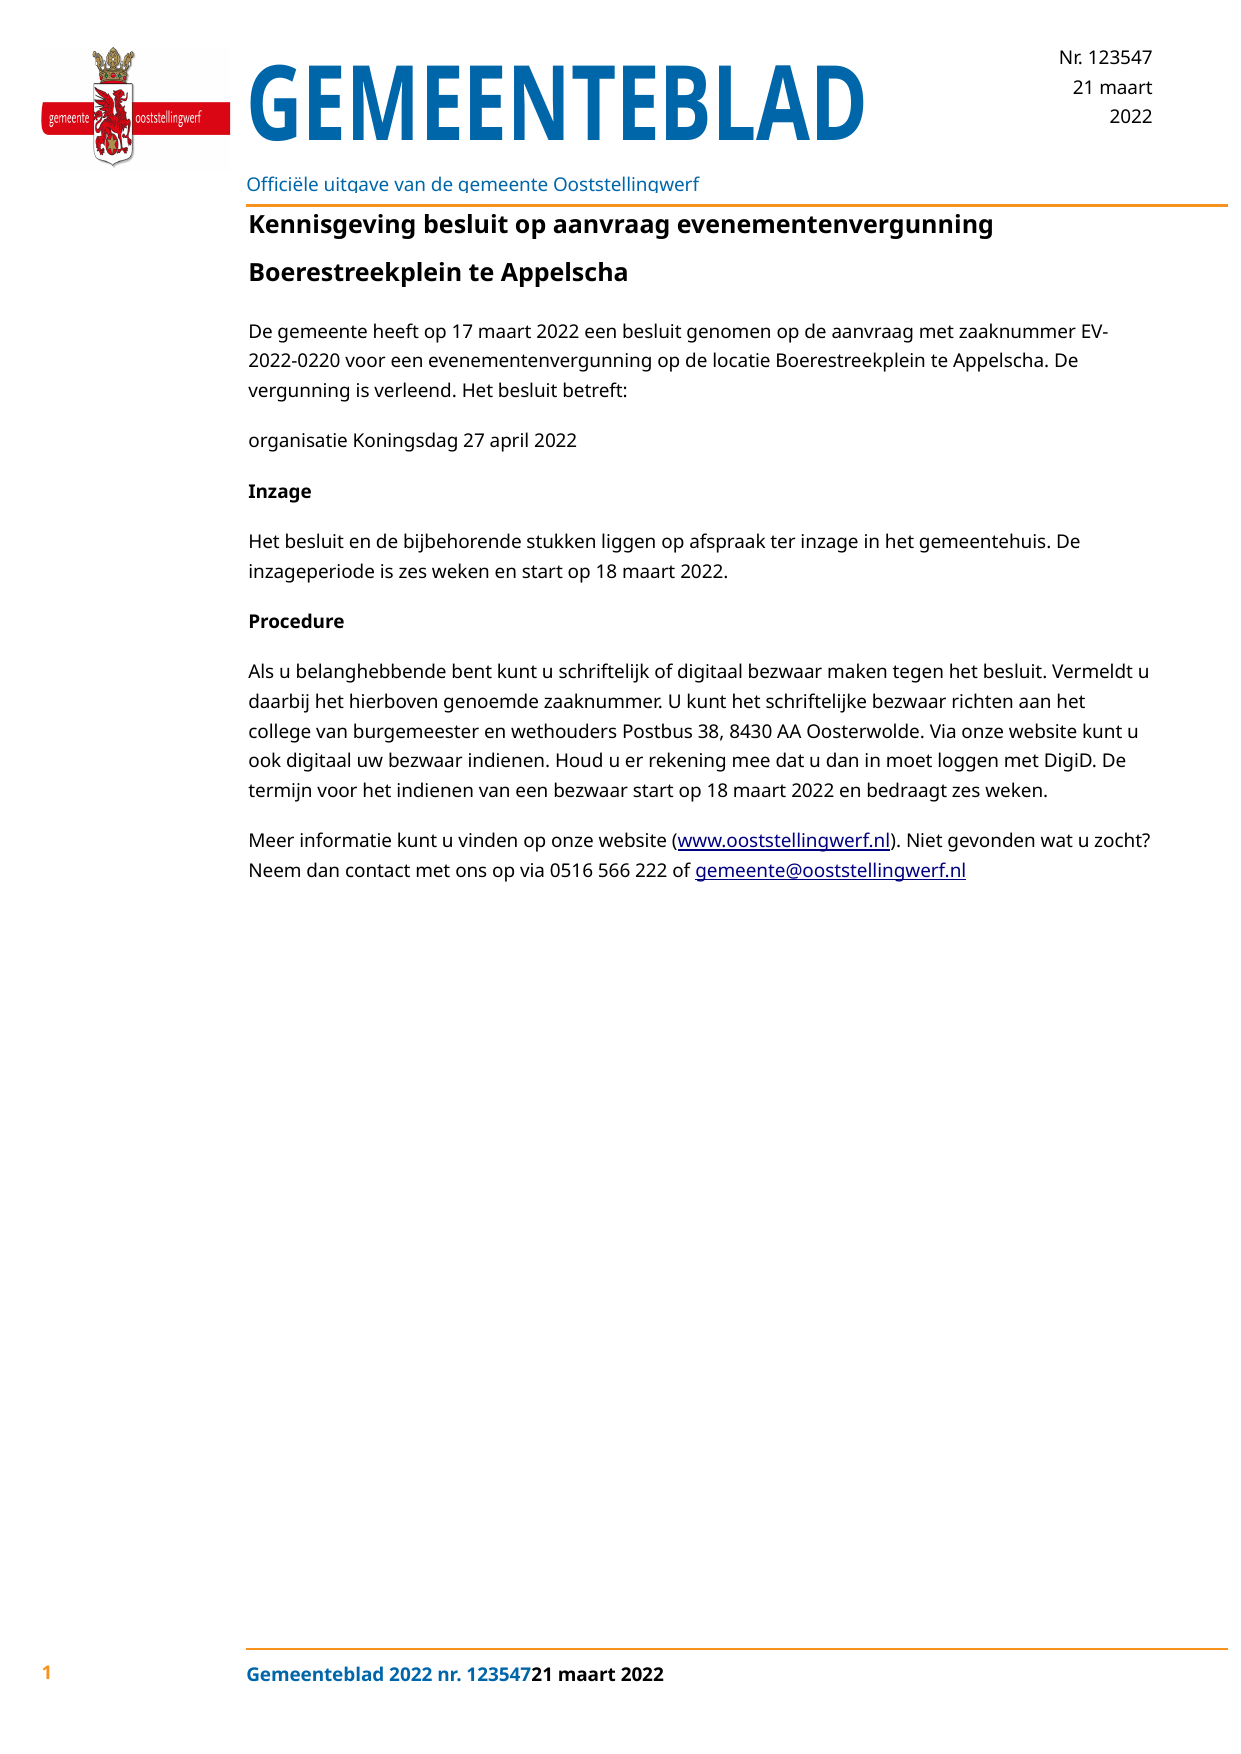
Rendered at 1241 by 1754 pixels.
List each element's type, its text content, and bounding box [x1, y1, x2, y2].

text Meer informatie kunt u vinden op onze website (www.ooststellingwerf.nl). Niet gevonden wat u zocht? Neem dan contact met ons op via 0516 566 222 of gemeente@ooststellingwerf.nl [248, 827, 1152, 883]
text De gemeente heeft op 17 maart 2022 een besluit genomen op de aanvraag met zaaknummer EV-2022-0220 voor een evenementenvergunning op de locatie Boerestreekplein te Appelscha. De vergunning is verleend. Het besluit betreft: [248, 318, 1152, 403]
picture [41, 47, 231, 172]
text organisatie Koningsdag 27 april 2022 [248, 427, 1152, 453]
text Procedure [248, 608, 1152, 634]
text Het besluit en de bijbehorende stukken liggen op afspraak ter inzage in het gemeentehuis. De inzageperiode is zes weken en start op 18 maart 2022. [248, 528, 1152, 584]
text Inzage [248, 478, 1152, 504]
text Kennisgeving besluit op aanvraag evenementenvergunning Boerestreekplein te Appelscha [248, 207, 1152, 288]
text Als u belanghebbende bent kunt u schriftelijk of digitaal bezwaar maken tegen het besluit. Vermeldt u daarbij het hierboven genoemde zaaknummer. U kunt het schriftelijke bezwaar richten aan het college van burgemeester en wethouders Postbus 38, 8430 AA Oosterwolde. Via onze website kunt u ook digitaal uw bezwaar indienen. Houd u er rekening mee dat u dan in moet loggen met DigiD. De termijn voor het indienen van een bezwaar start op 18 maart 2022 en bedraagt zes weken. [248, 659, 1152, 803]
